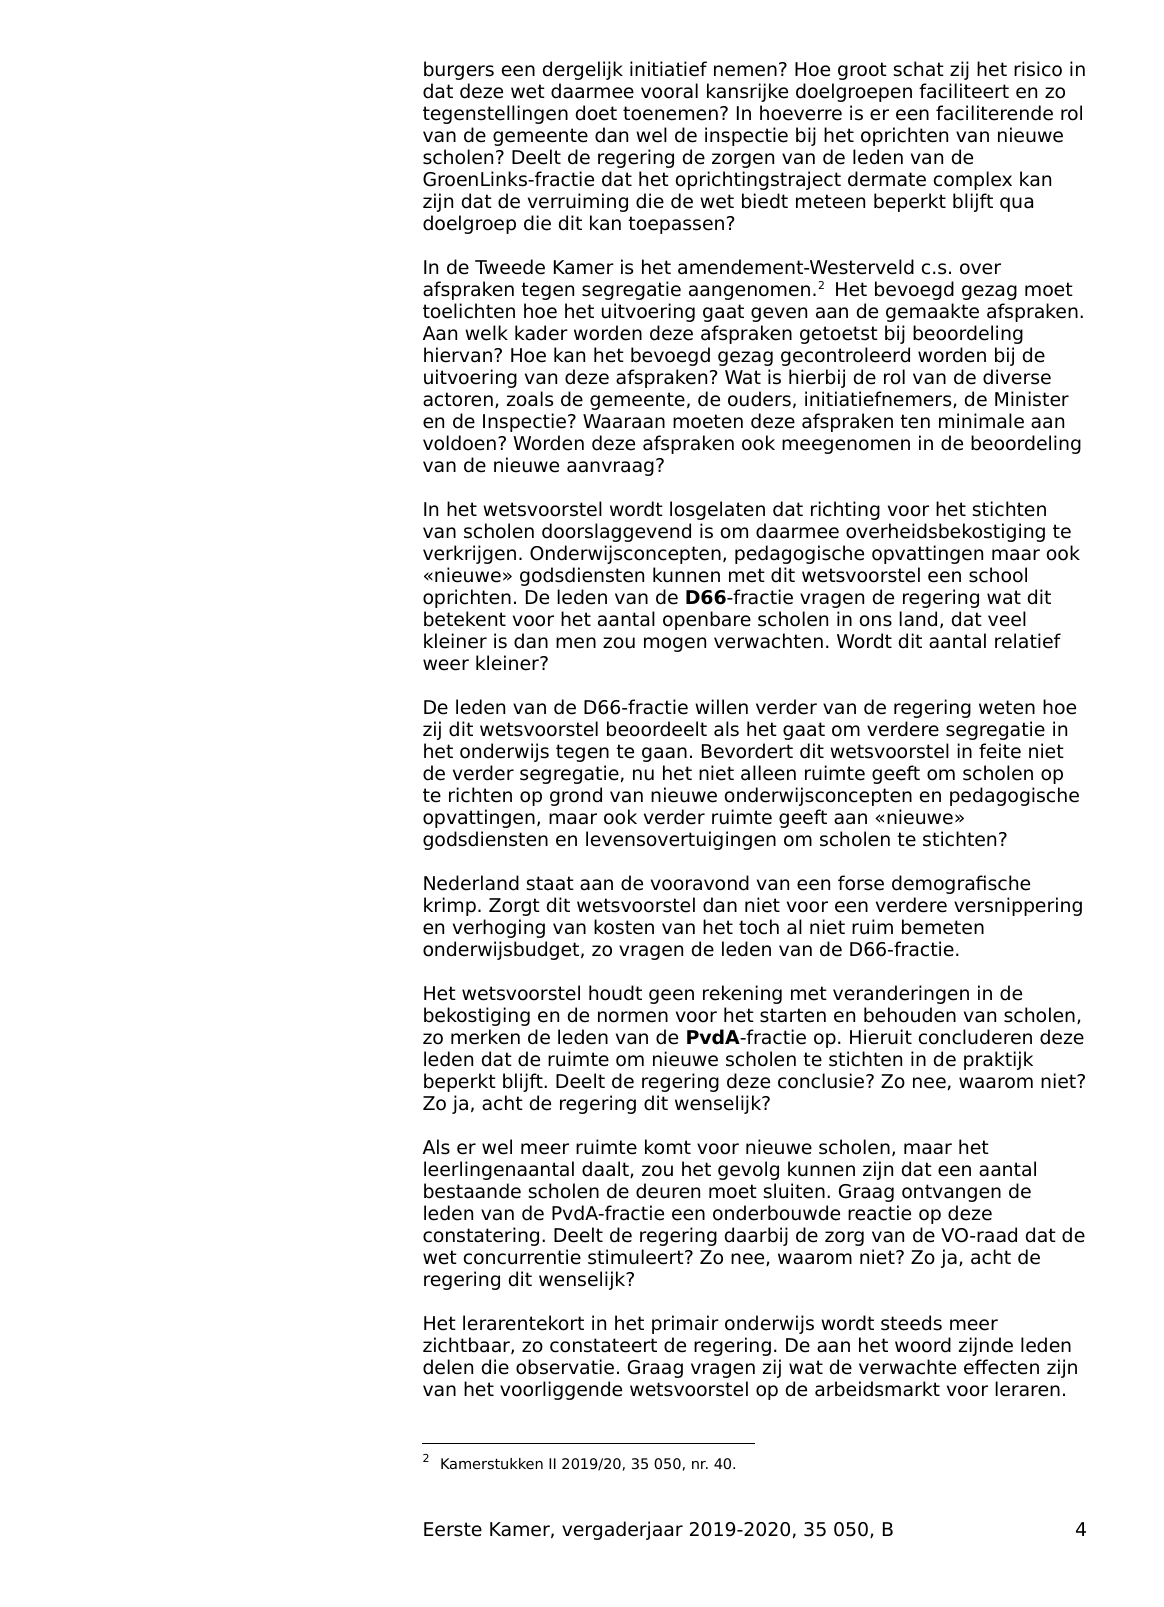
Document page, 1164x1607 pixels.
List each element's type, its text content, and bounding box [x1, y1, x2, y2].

text De leden van de D66-fractie willen verder van de regering weten hoe zij dit wetsvoorstel beoordeelt als het gaat om verdere segregatie in het onderwijs tegen te gaan. Bevordert dit wetsvoorstel in feite niet de verder segregatie, nu het niet alleen ruimte geeft om scholen op te richten op grond van nieuwe onderwijsconcepten en pedagogische opvattingen, maar ook verder ruimte geeft aan «nieuwe» godsdiensten en levensovertuigingen om scholen te stichten? [422, 697, 1087, 851]
text In het wetsvoorstel wordt losgelaten dat richting voor het stichten van scholen doorslaggevend is om daarmee overheidsbekostiging te verkrijgen. Onderwijsconcepten, pedagogische opvattingen maar ook «nieuwe» godsdiensten kunnen met dit wetsvoorstel een school oprichten. De leden van de D66-fractie vragen de regering wat dit betekent voor het aantal openbare scholen in ons land, dat veel kleiner is dan men zou mogen verwachten. Wordt dit aantal relatief weer kleiner? [422, 499, 1087, 675]
text burgers een dergelijk initiatief nemen? Hoe groot schat zij het risico in dat deze wet daarmee vooral kansrijke doelgroepen faciliteert en zo tegenstellingen doet toenemen? In hoeverre is er een faciliterende rol van de gemeente dan wel de inspectie bij het oprichten van nieuwe scholen? Deelt de regering de zorgen van de leden van de GroenLinks-fractie dat het oprichtingstraject dermate complex kan zijn dat de verruiming die de wet biedt meteen beperkt blijft qua doelgroep die dit kan toepassen? [422, 59, 1087, 235]
text Kamerstukken II 2019/20, 35 050, nr. 40. [422, 1452, 1087, 1474]
text Als er wel meer ruimte komt voor nieuwe scholen, maar het leerlingenaantal daalt, zou het gevolg kunnen zijn dat een aantal bestaande scholen de deuren moet sluiten. Graag ontvangen de leden van de PvdA-fractie een onderbouwde reactie op deze constatering. Deelt de regering daarbij de zorg van de VO-raad dat de wet concurrentie stimuleert? Zo nee, waarom niet? Zo ja, acht de regering dit wenselijk? [422, 1137, 1087, 1291]
text Het wetsvoorstel houdt geen rekening met veranderingen in de bekostiging en de normen voor het starten en behouden van scholen, zo merken de leden van de PvdA-fractie op. Hieruit concluderen deze leden dat de ruimte om nieuwe scholen te stichten in de praktijk beperkt blijft. Deelt de regering deze conclusie? Zo nee, waarom niet? Zo ja, acht de regering dit wenselijk? [422, 983, 1087, 1115]
text Nederland staat aan de vooravond van een forse demografische krimp. Zorgt dit wetsvoorstel dan niet voor een verdere versnippering en verhoging van kosten van het toch al niet ruim bemeten onderwijsbudget, zo vragen de leden van de D66-fractie. [422, 873, 1087, 961]
text Het lerarentekort in het primair onderwijs wordt steeds meer zichtbaar, zo constateert de regering. De aan het woord zijnde leden delen die observatie. Graag vragen zij wat de verwachte effecten zijn van het voorliggende wetsvoorstel op de arbeidsmarkt voor leraren. [422, 1313, 1087, 1401]
text In de Tweede Kamer is het amendement-Westerveld c.s. over afspraken tegen segregatie aangenomen. Het bevoegd gezag moet toelichten hoe het uitvoering gaat geven aan de gemaakte afspraken. Aan welk kader worden deze afspraken getoetst bij beoordeling hiervan? Hoe kan het bevoegd gezag gecontroleerd worden bij de uitvoering van deze afspraken? Wat is hierbij de rol van de diverse actoren, zoals de gemeente, de ouders, initiatiefnemers, de Minister en de Inspectie? Waaraan moeten deze afspraken ten minimale aan voldoen? Worden deze afspraken ook meegenomen in de beoordeling van de nieuwe aanvraag? [422, 257, 1087, 477]
